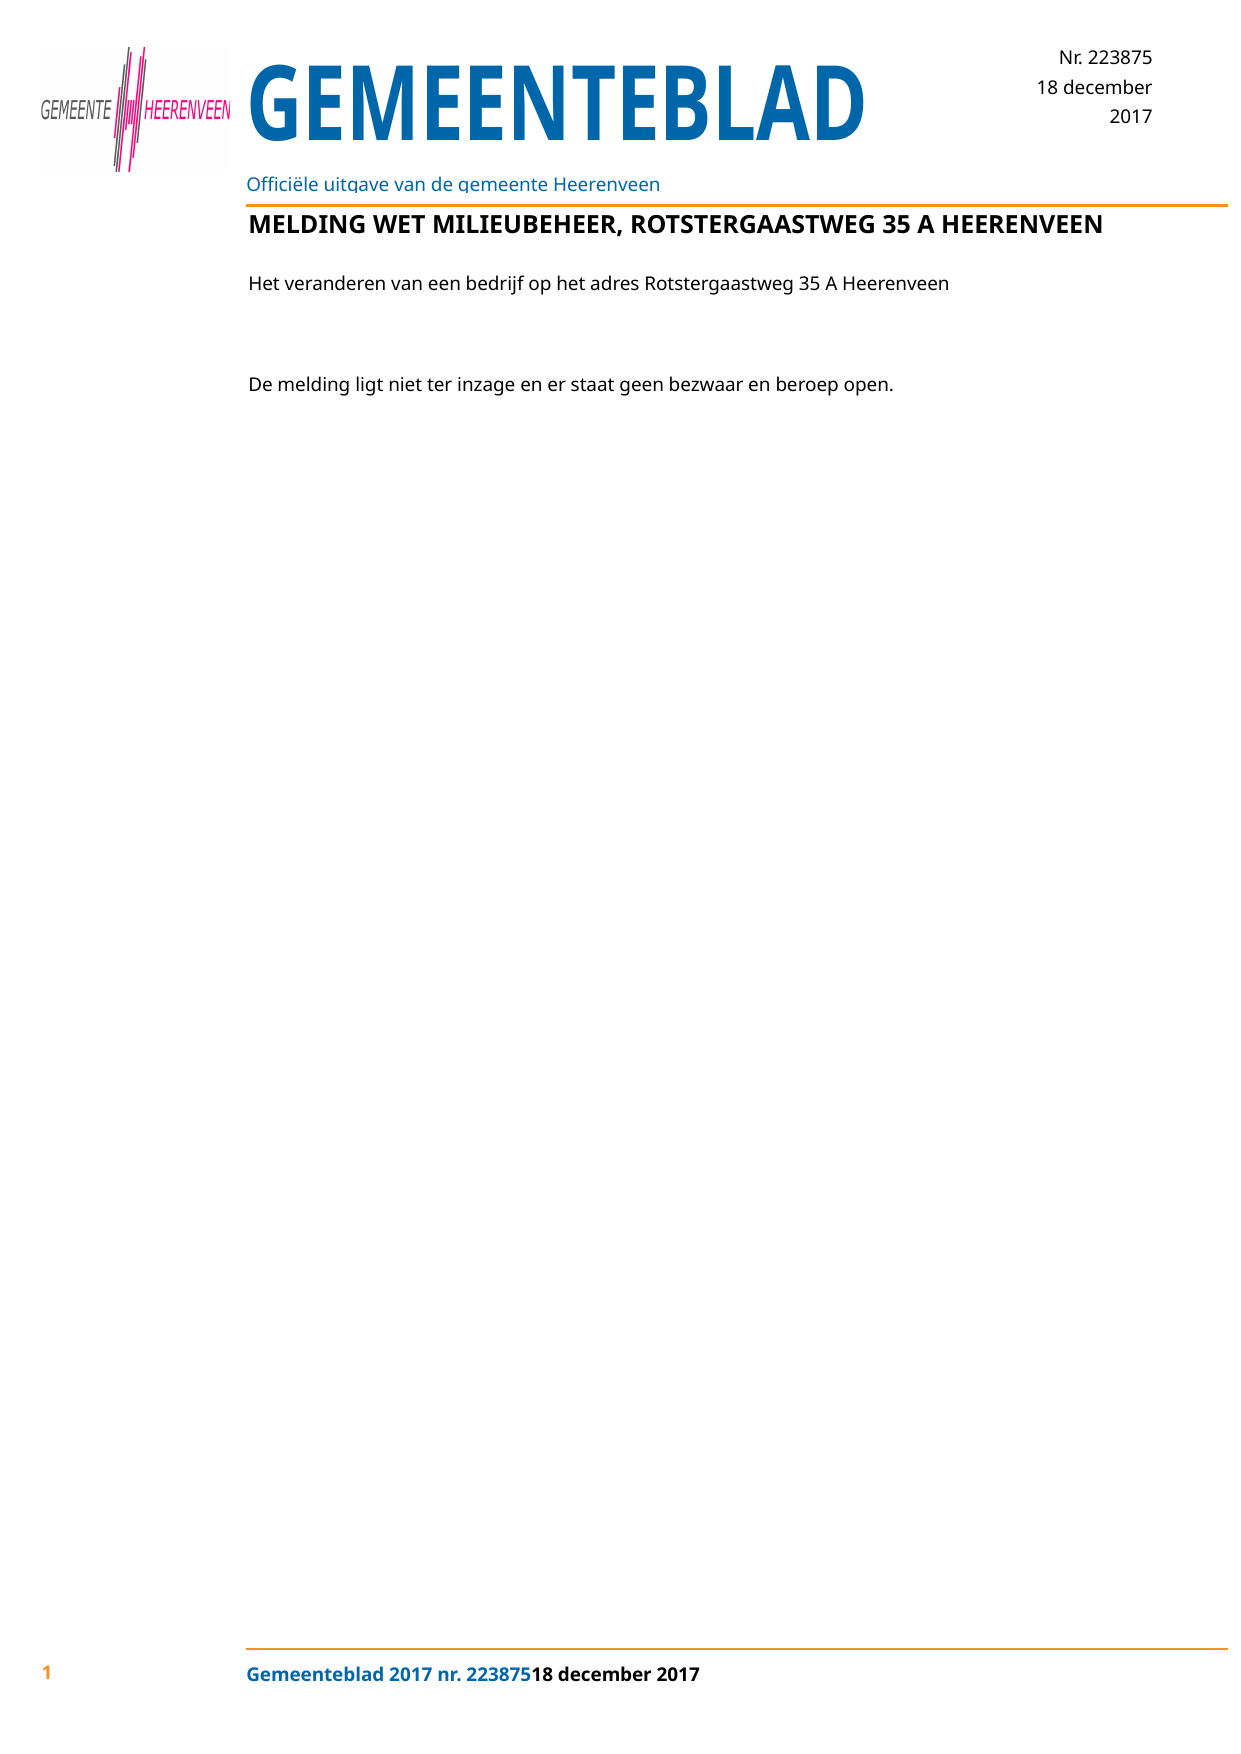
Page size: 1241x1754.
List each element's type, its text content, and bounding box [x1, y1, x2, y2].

text MELDING WET MILIEUBEHEER, ROTSTERGAASTWEG 35 A HEERENVEEN [248, 207, 1152, 241]
picture [41, 47, 231, 172]
text De melding ligt niet ter inzage en er staat geen bezwaar en beroep open. [248, 371, 1152, 397]
text Het veranderen van een bedrijf op het adres Rotstergaastweg 35 A Heerenveen [248, 270, 1152, 296]
